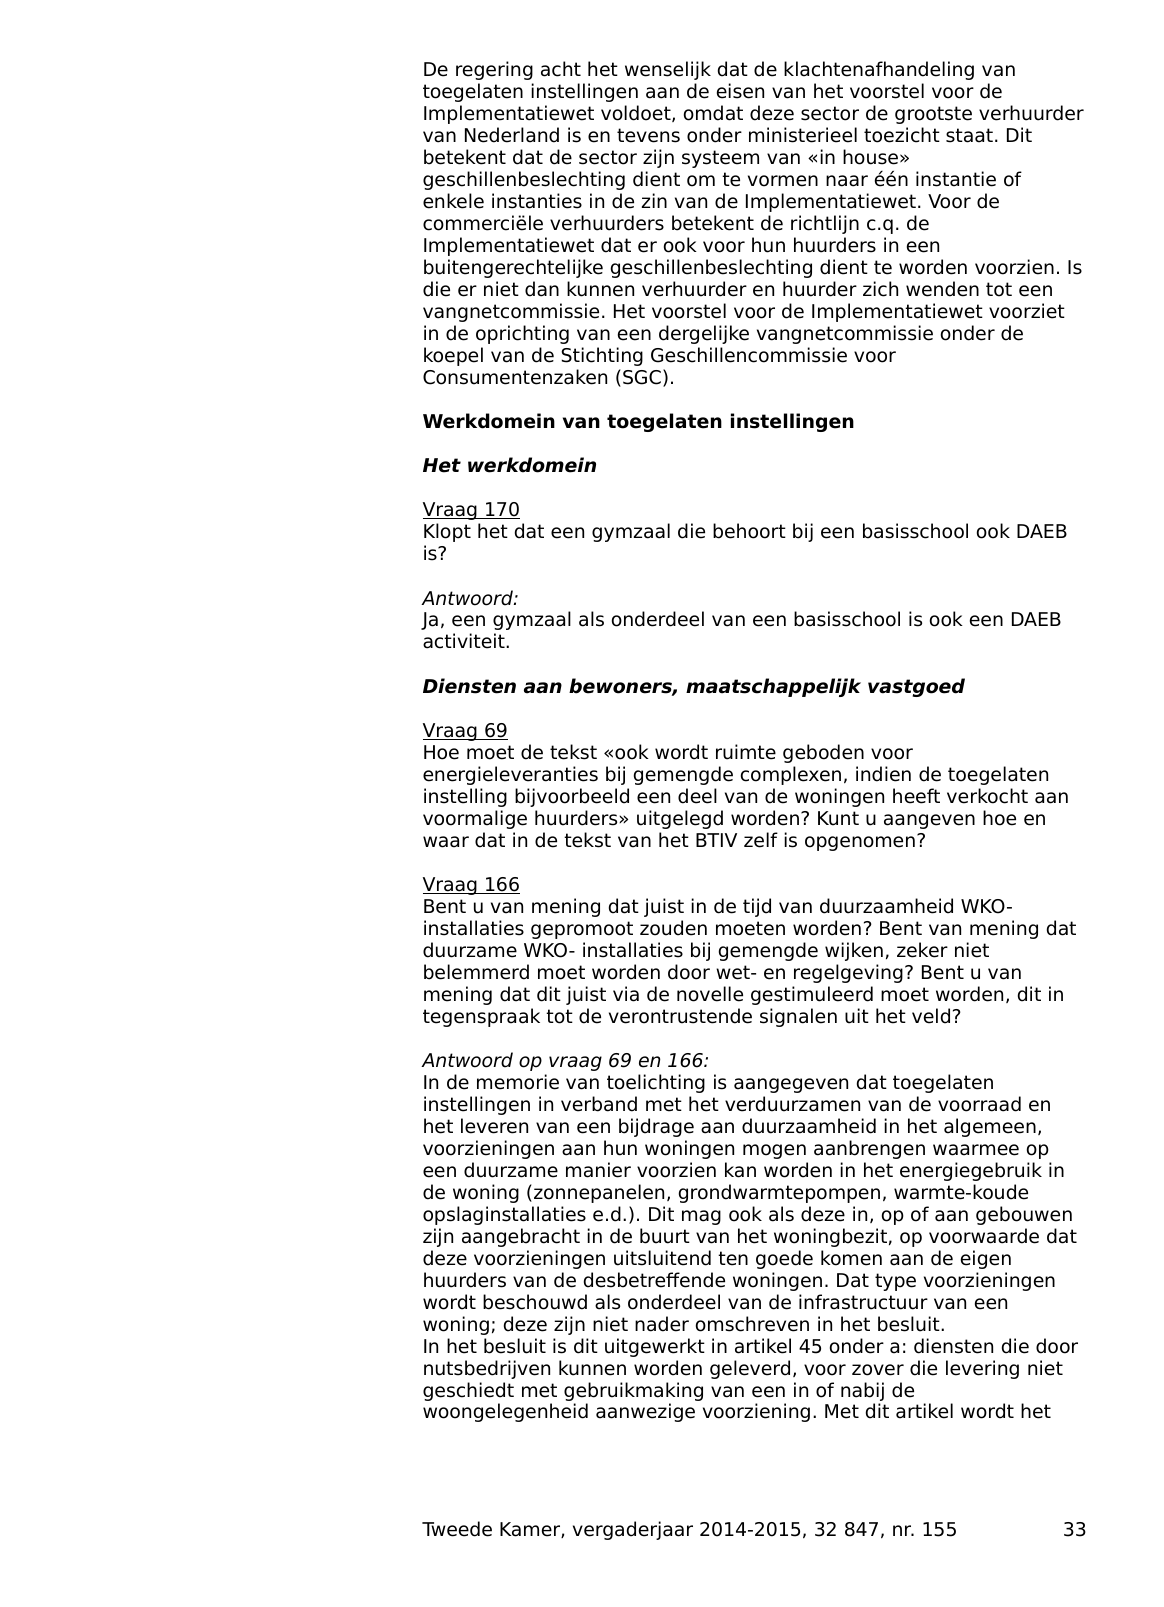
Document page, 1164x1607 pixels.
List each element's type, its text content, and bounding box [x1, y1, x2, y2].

text Bent u van mening dat juist in de tijd van duurzaamheid WKO-installaties gepromoot zouden moeten worden? Bent van mening dat duurzame WKO- installaties bij gemengde wijken, zeker niet belemmerd moet worden door wet- en regelgeving? Bent u van mening dat dit juist via de novelle gestimuleerd moet worden, dit in tegenspraak tot de verontrustende signalen uit het veld? [422, 896, 1087, 1028]
subtitle Werkdomein van toegelaten instellingen [422, 411, 1087, 433]
text In de memorie van toelichting is aangegeven dat toegelaten instellingen in verband met het verduurzamen van de voorraad en het leveren van een bijdrage aan duurzaamheid in het algemeen, voorzieningen aan hun woningen mogen aanbrengen waarmee op een duurzame manier voorzien kan worden in het energiegebruik in de woning (zonnepanelen, grondwarmtepompen, warmte-koude opslaginstallaties e.d.). Dit mag ook als deze in, op of aan gebouwen zijn aangebracht in de buurt van het woningbezit, op voorwaarde dat deze voorzieningen uitsluitend ten goede komen aan de eigen huurders van de desbetreffende woningen. Dat type voorzieningen wordt beschouwd als onderdeel van de infrastructuur van een woning; deze zijn niet nader omschreven in het besluit. [422, 1072, 1087, 1336]
text Vraag 69 [422, 720, 1087, 742]
text De regering acht het wenselijk dat de klachtenafhandeling van toegelaten instellingen aan de eisen van het voorstel voor de Implementatiewet voldoet, omdat deze sector de grootste verhuurder van Nederland is en tevens onder ministerieel toezicht staat. Dit betekent dat de sector zijn systeem van «in house» geschillenbeslechting dient om te vormen naar één instantie of enkele instanties in de zin van de Implementatiewet. Voor de commerciële verhuurders betekent de richtlijn c.q. de Implementatiewet dat er ook voor hun huurders in een buitengerechtelijke geschillenbeslechting dient te worden voorzien. Is die er niet dan kunnen verhuurder en huurder zich wenden tot een vangnetcommissie. Het voorstel voor de Implementatiewet voorziet in de oprichting van een dergelijke vangnetcommissie onder de koepel van de Stichting Geschillencommissie voor Consumentenzaken (SGC). [422, 59, 1087, 389]
text Antwoord op vraag 69 en 166: [422, 1050, 1087, 1072]
text Ja, een gymzaal als onderdeel van een basisschool is ook een DAEB activiteit. [422, 609, 1087, 653]
text Hoe moet de tekst «ook wordt ruimte geboden voor energieleveranties bij gemengde complexen, indien de toegelaten instelling bijvoorbeeld een deel van de woningen heeft verkocht aan voormalige huurders» uitgelegd worden? Kunt u aangeven hoe en waar dat in de tekst van het BTIV zelf is opgenomen? [422, 742, 1087, 852]
text Klopt het dat een gymzaal die behoort bij een basisschool ook DAEB is? [422, 521, 1087, 565]
text Antwoord: [422, 587, 1087, 609]
subtitle Diensten aan bewoners, maatschappelijk vastgoed [422, 676, 1087, 697]
text Vraag 166 [422, 874, 1087, 896]
text In het besluit is dit uitgewerkt in artikel 45 onder a: diensten die door nutsbedrijven kunnen worden geleverd, voor zover die levering niet geschiedt met gebruikmaking van een in of nabij de woongelegenheid aanwezige voorziening. Met dit artikel wordt het [422, 1336, 1087, 1423]
text Vraag 170 [422, 499, 1087, 521]
subtitle Het werkdomein [422, 455, 1087, 477]
